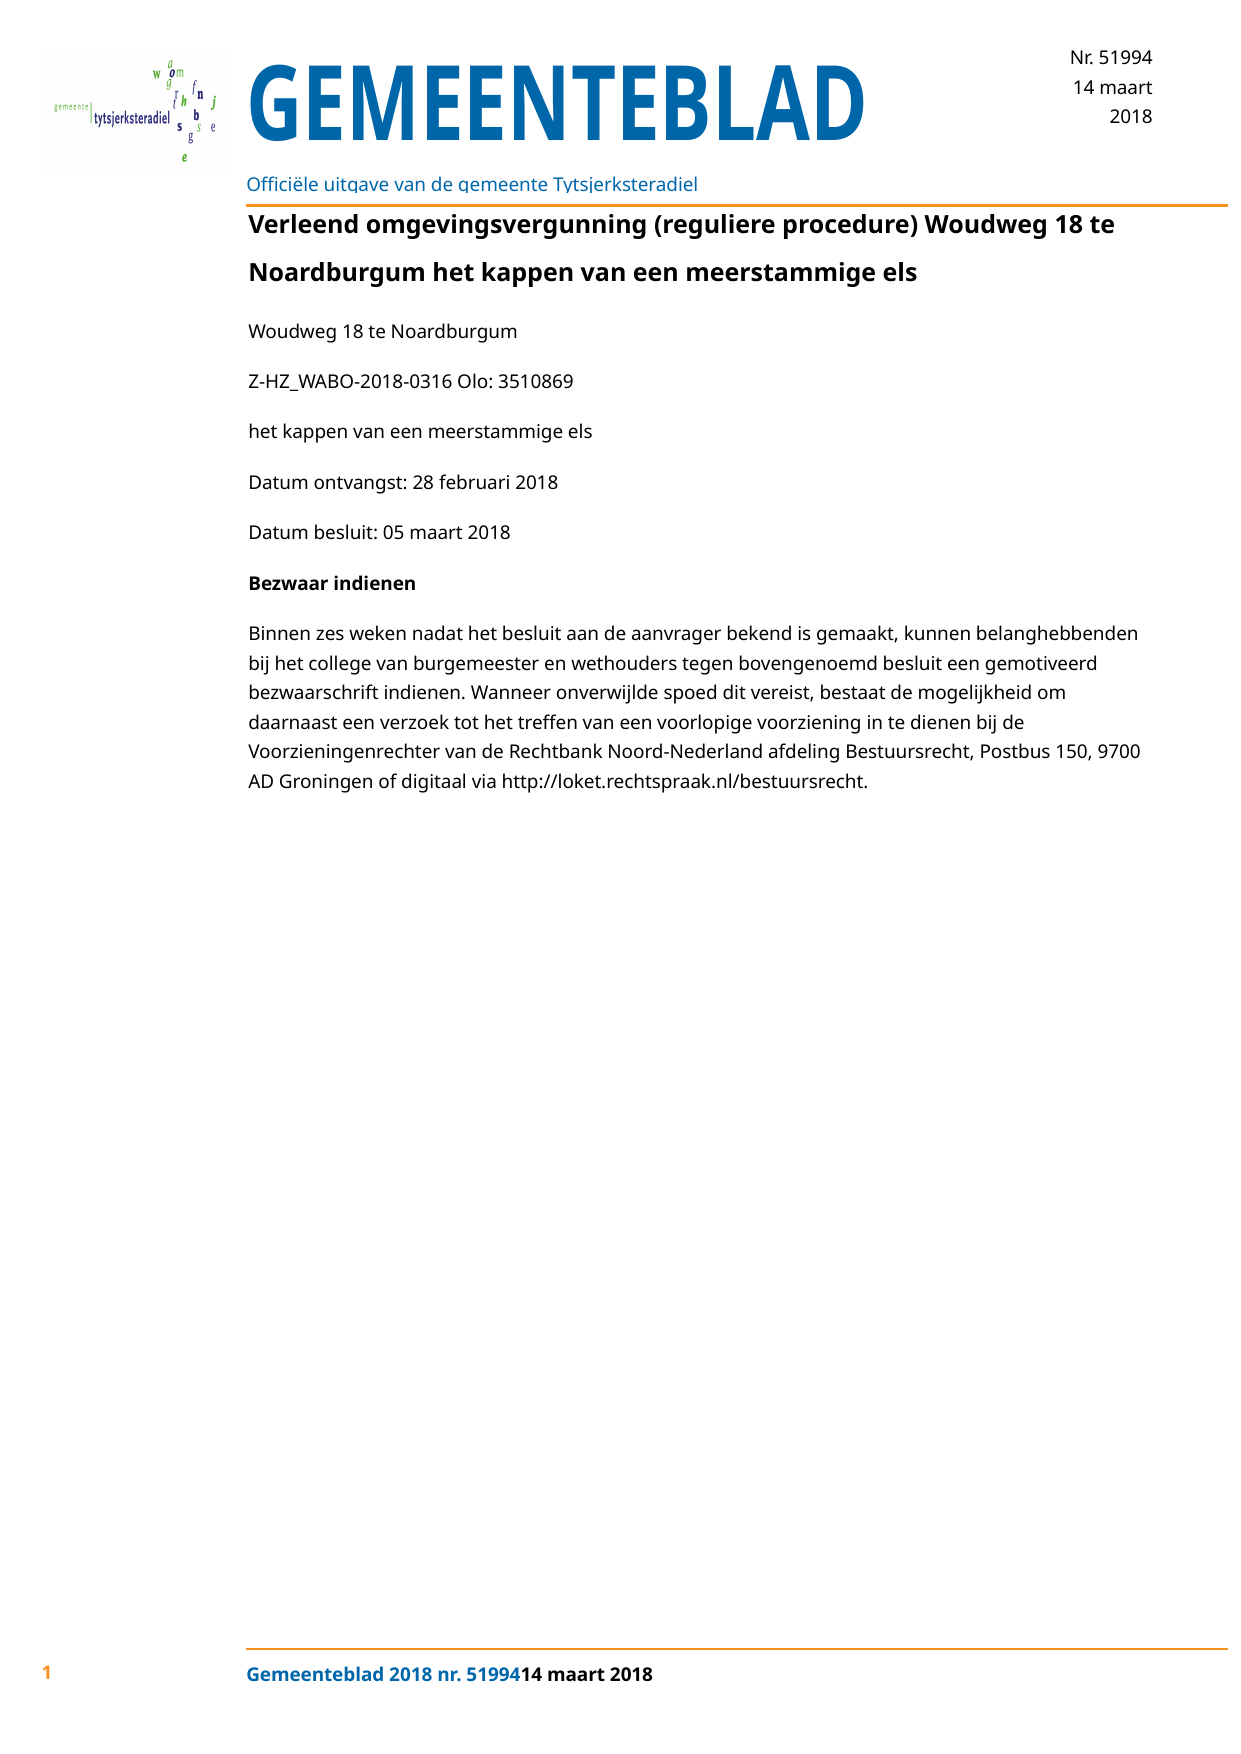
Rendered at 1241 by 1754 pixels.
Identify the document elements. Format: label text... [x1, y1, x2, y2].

text Bezwaar indienen [248, 570, 1152, 596]
text het kappen van een meerstammige els [248, 419, 1152, 444]
text Z-HZ_WABO-2018-0316 Olo: 3510869 [248, 368, 1152, 394]
text Datum besluit: 05 maart 2018 [248, 519, 1152, 545]
text Woudweg 18 te Noardburgum [248, 318, 1152, 344]
text Binnen zes weken nadat het besluit aan de aanvrager bekend is gemaakt, kunnen belanghebbenden bij het college van burgemeester en wethouders tegen bovengenoemd besluit een gemotiveerd bezwaarschrift indienen. Wanneer onverwijlde spoed dit vereist, bestaat de mogelijkheid om daarnaast een verzoek tot het treffen van een voorlopige voorziening in te dienen bij de Voorzieningenrechter van de Rechtbank Noord-Nederland afdeling Bestuursrecht, Postbus 150, 9700 AD Groningen of digitaal via http://loket.rechtspraak.nl/bestuursrecht. [248, 620, 1152, 794]
text Verleend omgevingsvergunning (reguliere procedure) Woudweg 18 te Noardburgum het kappen van een meerstammige els [248, 207, 1152, 288]
text Datum ontvangst: 28 februari 2018 [248, 469, 1152, 495]
picture [41, 47, 231, 172]
